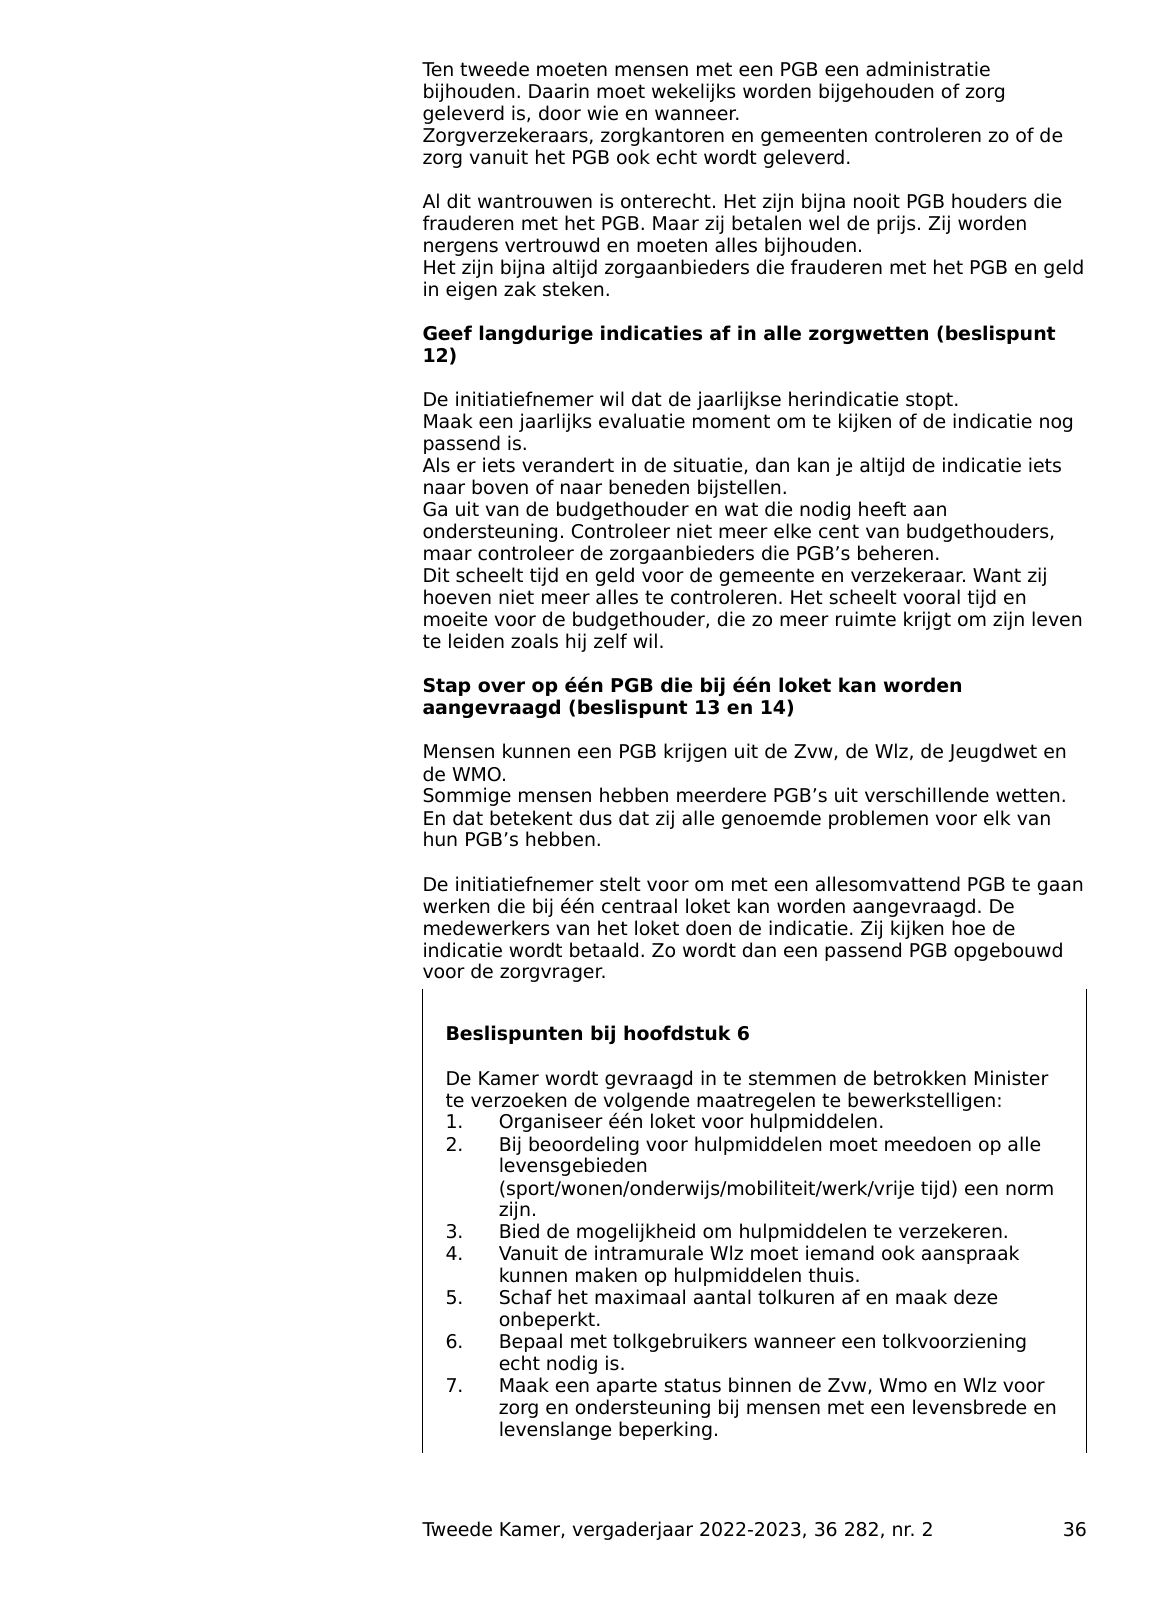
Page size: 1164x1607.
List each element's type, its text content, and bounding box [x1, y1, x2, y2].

text Mensen kunnen een PGB krijgen uit de Zvw, de Wlz, de Jeugdwet en de WMO. [422, 741, 1087, 785]
text Dit scheelt tijd en geld voor de gemeente en verzekeraar. Want zij hoeven niet meer alles te controleren. Het scheelt vooral tijd en moeite voor de budgethouder, die zo meer ruimte krijgt om zijn leven te leiden zoals hij zelf wil. [422, 565, 1087, 653]
text Ten tweede moeten mensen met een PGB een administratie bijhouden. Daarin moet wekelijks worden bijgehouden of zorg geleverd is, door wie en wanneer. [422, 59, 1087, 125]
table_header Beslispunten bij hoofdstuk 6 De Kamer wordt gevraagd in te stemmen de betrokken Minister te verzoeken de volgende maatregelen te bewerkstelligen: 1. Organiseer één loket voor hulpmiddelen. 2. Bij beoordeling voor hulpmiddelen moet meedoen op alle levensgebieden (sport/wonen/onderwijs/mobiliteit/werk/vrije tijd) een norm zijn. 3. Bied de mogelijkheid om hulpmiddelen te verzekeren. 4. Vanuit de intramurale Wlz moet iemand ook aanspraak kunnen maken op hulpmiddelen thuis. 5. Schaf het maximaal aantal tolkuren af en maak deze onbeperkt. 6. Bepaal met tolkgebruikers wanneer een tolkvoorziening echt nodig is. 7. Maak een aparte status binnen de Zvw, Wmo en Wlz voor zorg en ondersteuning bij mensen met een levensbrede en levenslange beperking. [423, 989, 1086, 1453]
subtitle Stap over op één PGB die bij één loket kan worden aangevraagd (beslispunt 13 en 14) [422, 675, 1087, 719]
text Maak een jaarlijks evaluatie moment om te kijken of de indicatie nog passend is. [422, 411, 1087, 455]
text Sommige mensen hebben meerdere PGB’s uit verschillende wetten. En dat betekent dus dat zij alle genoemde problemen voor elk van hun PGB’s hebben. [422, 785, 1087, 851]
text Al dit wantrouwen is onterecht. Het zijn bijna nooit PGB houders die frauderen met het PGB. Maar zij betalen wel de prijs. Zij worden nergens vertrouwd en moeten alles bijhouden. [422, 191, 1087, 257]
text Zorgverzekeraars, zorgkantoren en gemeenten controleren zo of de zorg vanuit het PGB ook echt wordt geleverd. [422, 125, 1087, 169]
subtitle Geef langdurige indicaties af in alle zorgwetten (beslispunt 12) [422, 323, 1087, 367]
text De initiatiefnemer wil dat de jaarlijkse herindicatie stopt. [422, 389, 1087, 411]
text Het zijn bijna altijd zorgaanbieders die frauderen met het PGB en geld in eigen zak steken. [422, 257, 1087, 301]
text Als er iets verandert in de situatie, dan kan je altijd de indicatie iets naar boven of naar beneden bijstellen. [422, 455, 1087, 499]
text Ga uit van de budgethouder en wat die nodig heeft aan ondersteuning. Controleer niet meer elke cent van budgethouders, maar controleer de zorgaanbieders die PGB’s beheren. [422, 499, 1087, 565]
text De initiatiefnemer stelt voor om met een allesomvattend PGB te gaan werken die bij één centraal loket kan worden aangevraagd. De medewerkers van het loket doen de indicatie. Zij kijken hoe de indicatie wordt betaald. Zo wordt dan een passend PGB opgebouwd voor de zorgvrager. [422, 873, 1087, 983]
